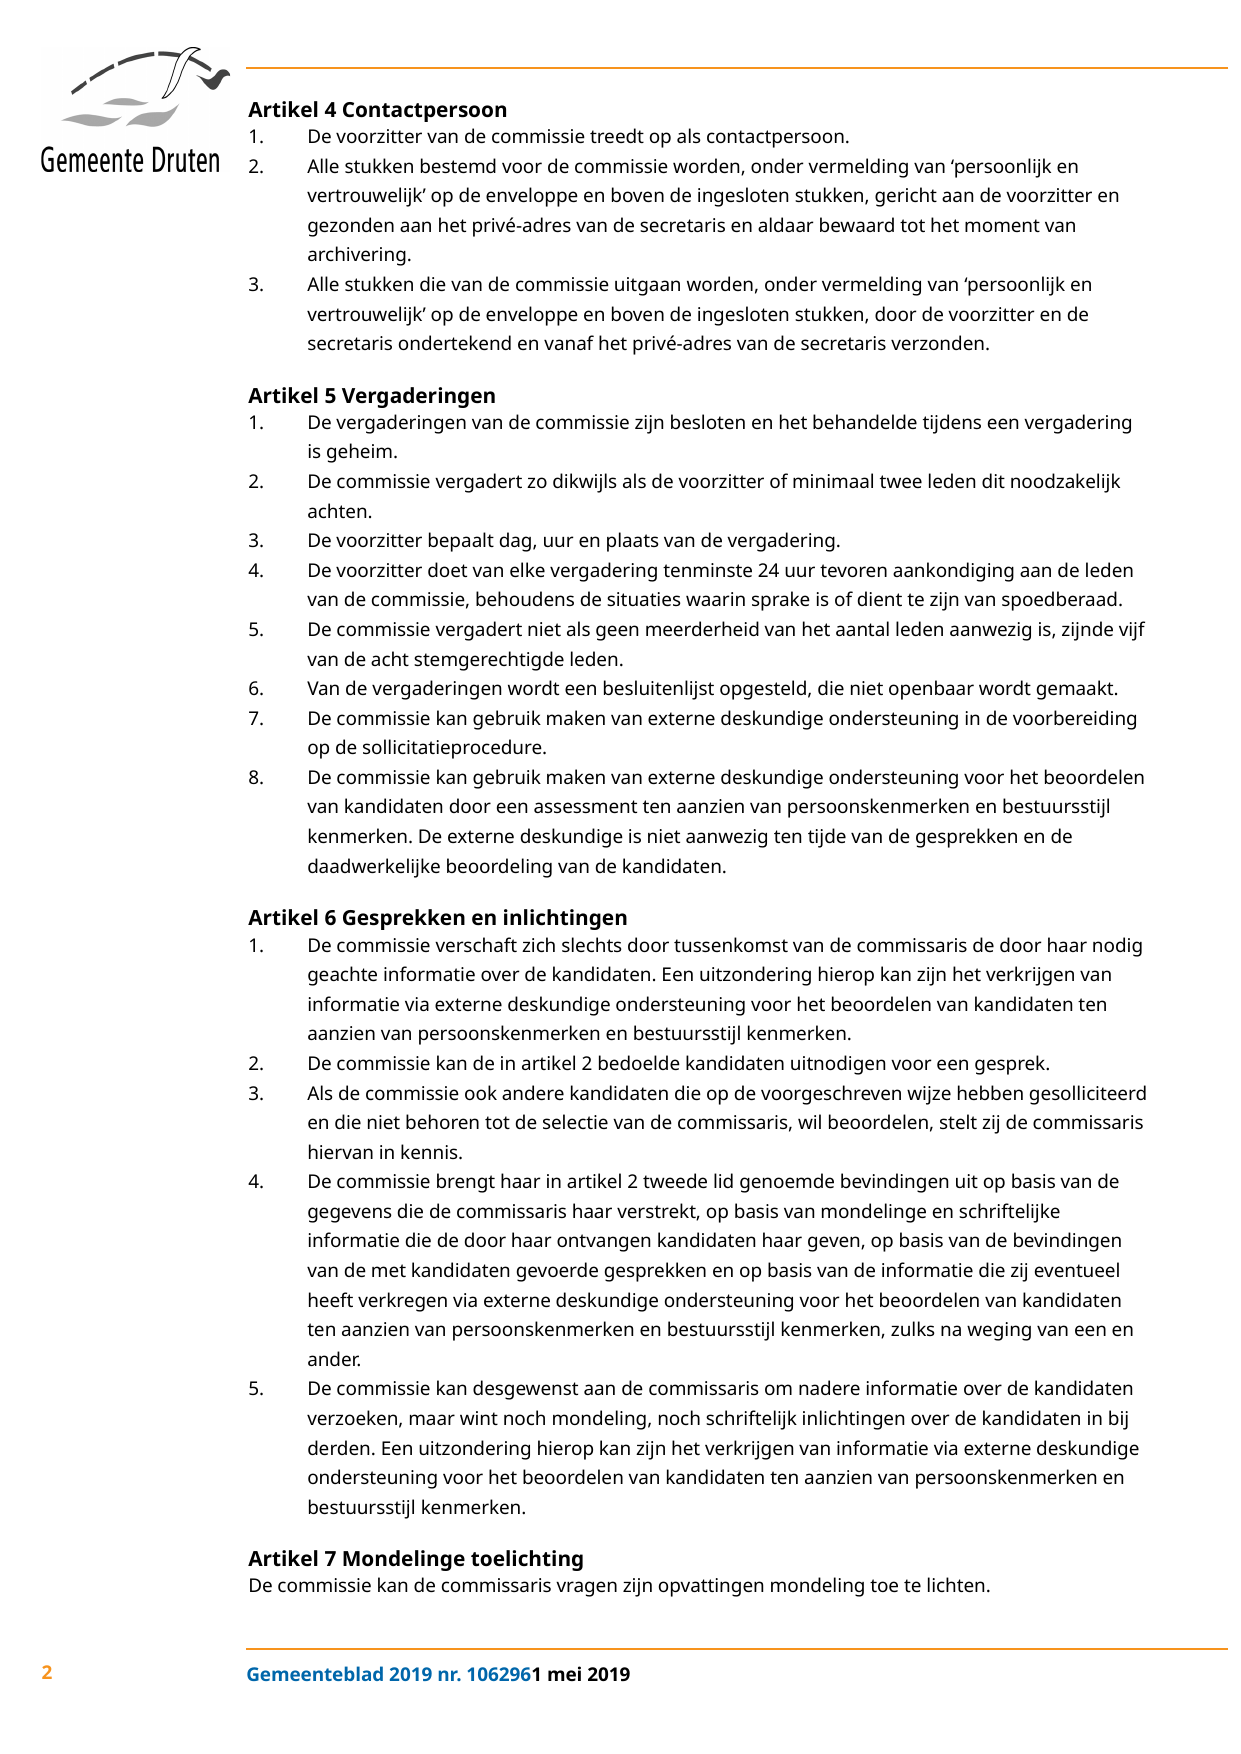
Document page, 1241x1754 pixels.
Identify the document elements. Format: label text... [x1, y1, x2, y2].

list De commissie vergadert zo dikwijls als de voorzitter of minimaal twee leden dit noodzakelijk achten. [248, 468, 1152, 524]
list De commissie brengt haar in artikel 2 tweede lid genoemde bevindingen uit op basis van de gegevens die de commissaris haar verstrekt, op basis van mondelinge en schriftelijke informatie die de door haar ontvangen kandidaten haar geven, op basis van de bevindingen van de met kandidaten gevoerde gesprekken en op basis van de informatie die zij eventueel heeft verkregen via externe deskundige ondersteuning voor het beoordelen van kandidaten ten aanzien van persoonskenmerken en bestuursstijl kenmerken, zulks na weging van een en ander. [248, 1168, 1152, 1372]
text Artikel 5 Vergaderingen [248, 381, 1152, 409]
list De commissie kan gebruik maken van externe deskundige ondersteuning in de voorbereiding op de sollicitatieprocedure. [248, 705, 1152, 760]
list Alle stukken bestemd voor de commissie worden, onder vermelding van ‘persoonlijk en vertrouwelijk’ op de enveloppe en boven de ingesloten stukken, gericht aan de voorzitter en gezonden aan het privé-adres van de secretaris en aldaar bewaard tot het moment van archivering. [248, 153, 1152, 267]
list De commissie vergadert niet als geen meerderheid van het aantal leden aanwezig is, zijnde vijf van de acht stemgerechtigde leden. [248, 616, 1152, 672]
list De commissie kan de in artikel 2 bedoelde kandidaten uitnodigen voor een gesprek. [248, 1050, 1152, 1076]
list Alle stukken die van de commissie uitgaan worden, onder vermelding van ‘persoonlijk en vertrouwelijk’ op de enveloppe en boven de ingesloten stukken, door de voorzitter en de secretaris ondertekend en vanaf het privé-adres van de secretaris verzonden. [248, 271, 1152, 356]
text Artikel 7 Mondelinge toelichting [248, 1544, 1152, 1573]
list De voorzitter bepaalt dag, uur en plaats van de vergadering. [248, 527, 1152, 553]
list De commissie kan gebruik maken van externe deskundige ondersteuning voor het beoordelen van kandidaten door een assessment ten aanzien van persoonskenmerken en bestuursstijl kenmerken. De externe deskundige is niet aanwezig ten tijde van de gesprekken en de daadwerkelijke beoordeling van de kandidaten. [248, 764, 1152, 879]
list De commissie kan desgewenst aan de commissaris om nadere informatie over de kandidaten verzoeken, maar wint noch mondeling, noch schriftelijk inlichtingen over de kandidaten in bij derden. Een uitzondering hierop kan zijn het verkrijgen van informatie via externe deskundige ondersteuning voor het beoordelen van kandidaten ten aanzien van persoonskenmerken en bestuursstijl kenmerken. [248, 1376, 1152, 1519]
list De voorzitter doet van elke vergadering tenminste 24 uur tevoren aankondiging aan de leden van de commissie, behoudens de situaties waarin sprake is of dient te zijn van spoedberaad. [248, 557, 1152, 612]
text Artikel 4 Contactpersoon [248, 95, 1152, 123]
list Als de commissie ook andere kandidaten die op de voorgeschreven wijze hebben gesolliciteerd en die niet behoren tot de selectie van de commissaris, wil beoordelen, stelt zij de commissaris hiervan in kennis. [248, 1080, 1152, 1164]
list De vergaderingen van de commissie zijn besloten en het behandelde tijdens een vergadering is geheim. [248, 409, 1152, 464]
text Artikel 6 Gesprekken en inlichtingen [248, 903, 1152, 932]
picture [41, 47, 231, 172]
list De commissie verschaft zich slechts door tussenkomst van de commissaris de door haar nodig geachte informatie over de kandidaten. Een uitzondering hierop kan zijn het verkrijgen van informatie via externe deskundige ondersteuning voor het beoordelen van kandidaten ten aanzien van persoonskenmerken en bestuursstijl kenmerken. [248, 932, 1152, 1046]
list Van de vergaderingen wordt een besluitenlijst opgesteld, die niet openbaar wordt gemaakt. [248, 675, 1152, 701]
text De commissie kan de commissaris vragen zijn opvattingen mondeling toe te lichten. [248, 1573, 1152, 1598]
list De voorzitter van de commissie treedt op als contactpersoon. [248, 123, 1152, 149]
